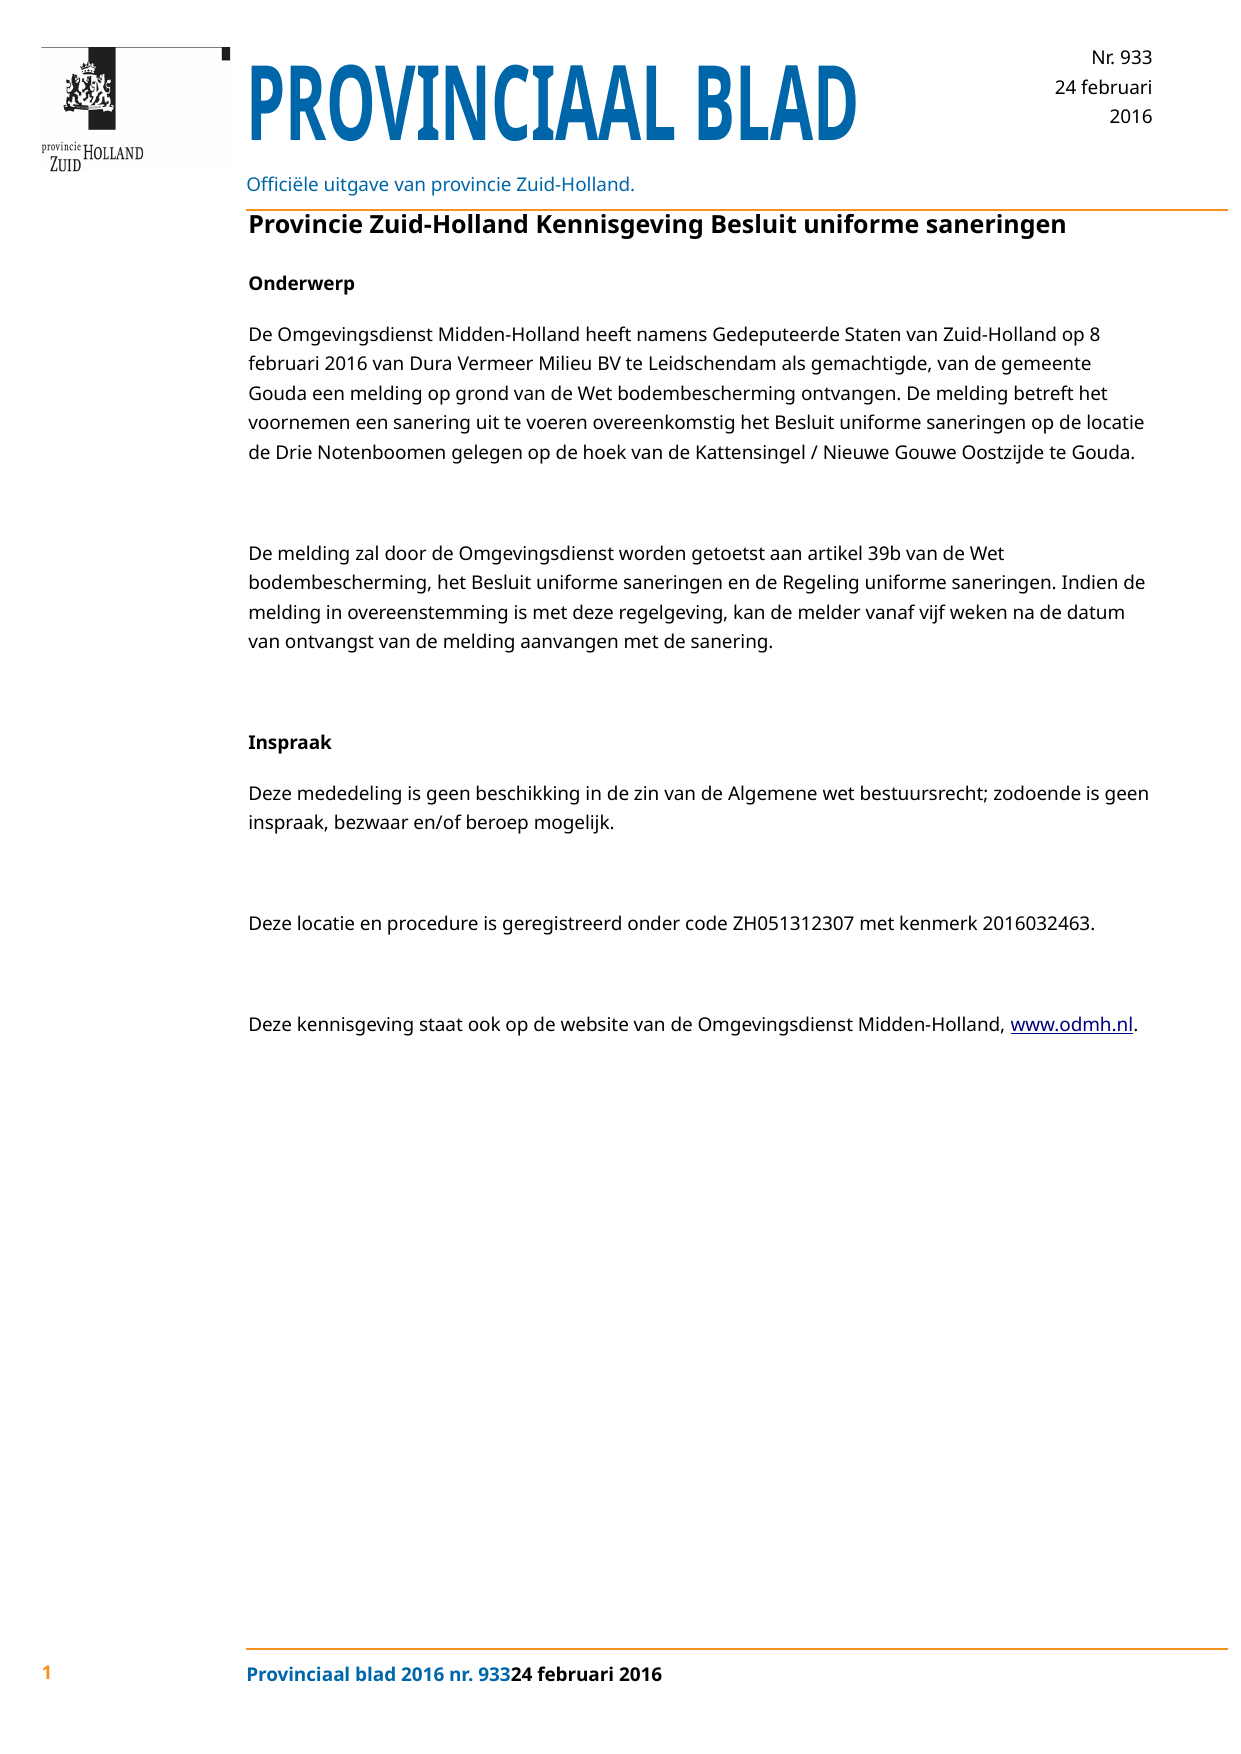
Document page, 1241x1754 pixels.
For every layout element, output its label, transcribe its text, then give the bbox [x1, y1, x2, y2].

text De Omgevingsdienst Midden-Holland heeft namens Gedeputeerde Staten van Zuid-Holland op 8 februari 2016 van Dura Vermeer Milieu BV te Leidschendam als gemachtigde, van de gemeente Gouda een melding op grond van de Wet bodembescherming ontvangen. De melding betreft het voornemen een sanering uit te voeren overeenkomstig het Besluit uniforme saneringen op de locatie de Drie Notenboomen gelegen op de hoek van de Kattensingel / Nieuwe Gouwe Oostzijde te Gouda. [248, 321, 1152, 465]
text Deze mededeling is geen beschikking in de zin van de Algemene wet bestuursrecht; zodoende is geen inspraak, bezwaar en/of beroep mogelijk. [248, 780, 1152, 835]
text Inspraak [248, 729, 1152, 755]
text Onderwerp [248, 270, 1152, 296]
text Deze locatie en procedure is geregistreerd onder code ZH051312307 met kenmerk 2016032463. [248, 910, 1152, 936]
text De melding zal door de Omgevingsdienst worden getoetst aan artikel 39b van de Wet bodembescherming, het Besluit uniforme saneringen en de Regeling uniforme saneringen. Indien de melding in overeenstemming is met deze regelgeving, kan de melder vanaf vijf weken na de datum van ontvangst van de melding aanvangen met de sanering. [248, 540, 1152, 654]
text Deze kennisgeving staat ook op de website van de Omgevingsdienst Midden-Holland, www.odmh.nl. [248, 1011, 1152, 1037]
picture [41, 47, 231, 172]
text Provincie Zuid-Holland Kennisgeving Besluit uniforme saneringen [248, 211, 1152, 241]
